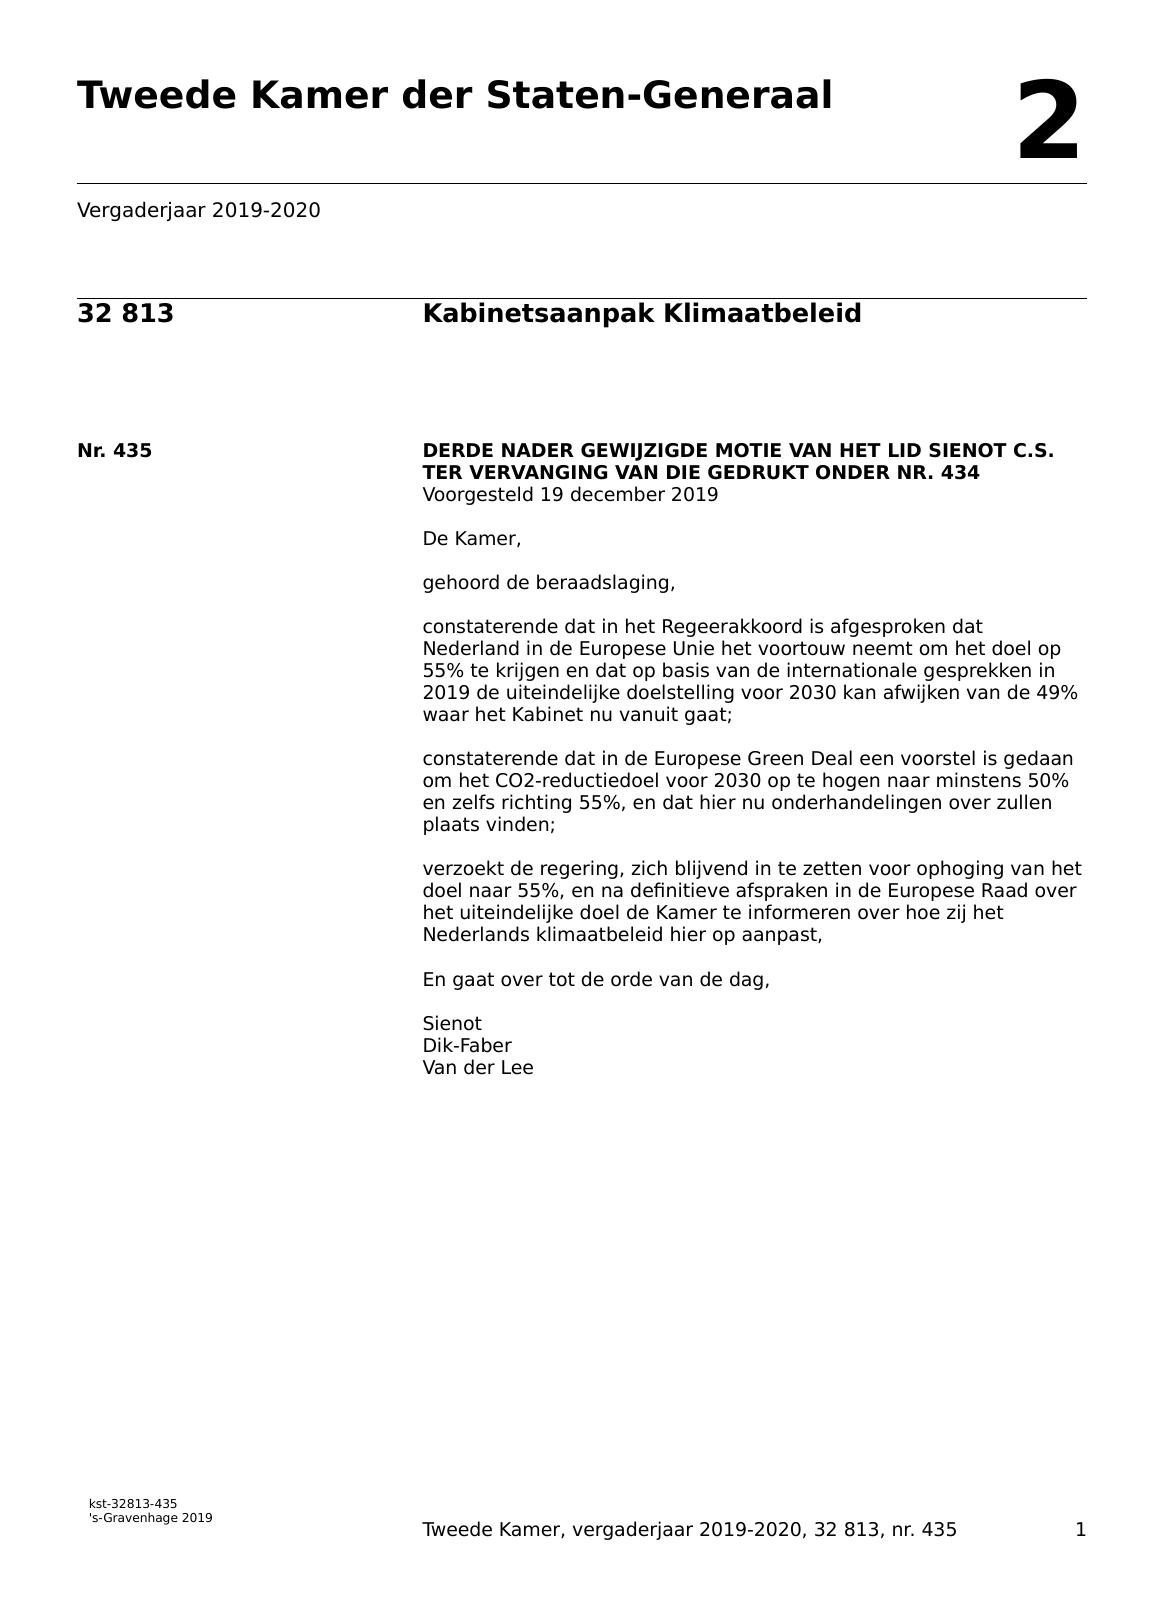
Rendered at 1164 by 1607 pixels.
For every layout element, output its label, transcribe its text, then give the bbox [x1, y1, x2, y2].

text verzoekt de regering, zich blijvend in te zetten voor ophoging van het doel naar 55%, en na definitieve afspraken in de Europese Raad over het uiteindelijke doel de Kamer te informeren over hoe zij het Nederlands klimaatbeleid hier op aanpast, [422, 858, 1087, 946]
text De Kamer, [422, 528, 1087, 550]
text kst-32813-435 [88, 1497, 323, 1511]
text constaterende dat in de Europese Green Deal een voorstel is gedaan om het CO2-reductiedoel voor 2030 op te hogen naar minstens 50% en zelfs richting 55%, en dat hier nu onderhandelingen over zullen plaats vinden; [422, 748, 1087, 836]
text 's-Gravenhage 2019 [88, 1511, 323, 1525]
table_header Tweede Kamer der Staten-Generaal [77, 59, 886, 183]
text En gaat over tot de orde van de dag, [422, 968, 1087, 990]
text Van der Lee [422, 1057, 1087, 1078]
text constaterende dat in het Regeerakkoord is afgesproken dat Nederland in de Europese Unie het voortouw neemt om het doel op 55% te krijgen en dat op basis van de internationale gesprekken in 2019 de uiteindelijke doelstelling voor 2030 kan afwijken van de 49% waar het Kabinet nu vanuit gaat; [422, 616, 1087, 726]
text gehoord de beraadslaging, [422, 572, 1087, 594]
table_cell Vergaderjaar 2019-2020 [77, 184, 1087, 298]
table_header 2 [886, 59, 1087, 183]
text Voorgesteld 19 december 2019 [422, 484, 1087, 506]
subtitle Nr. 435 DERDE NADER GEWIJZIGDE MOTIE VAN HET LID SIENOT C.S. TER VERVANGING VAN DIE GEDRUKT ONDER NR. 434 [77, 440, 1087, 484]
subtitle 32 813 Kabinetsaanpak Klimaatbeleid [77, 299, 1087, 329]
text Dik-Faber [422, 1034, 1087, 1057]
text Sienot [422, 1013, 1087, 1034]
